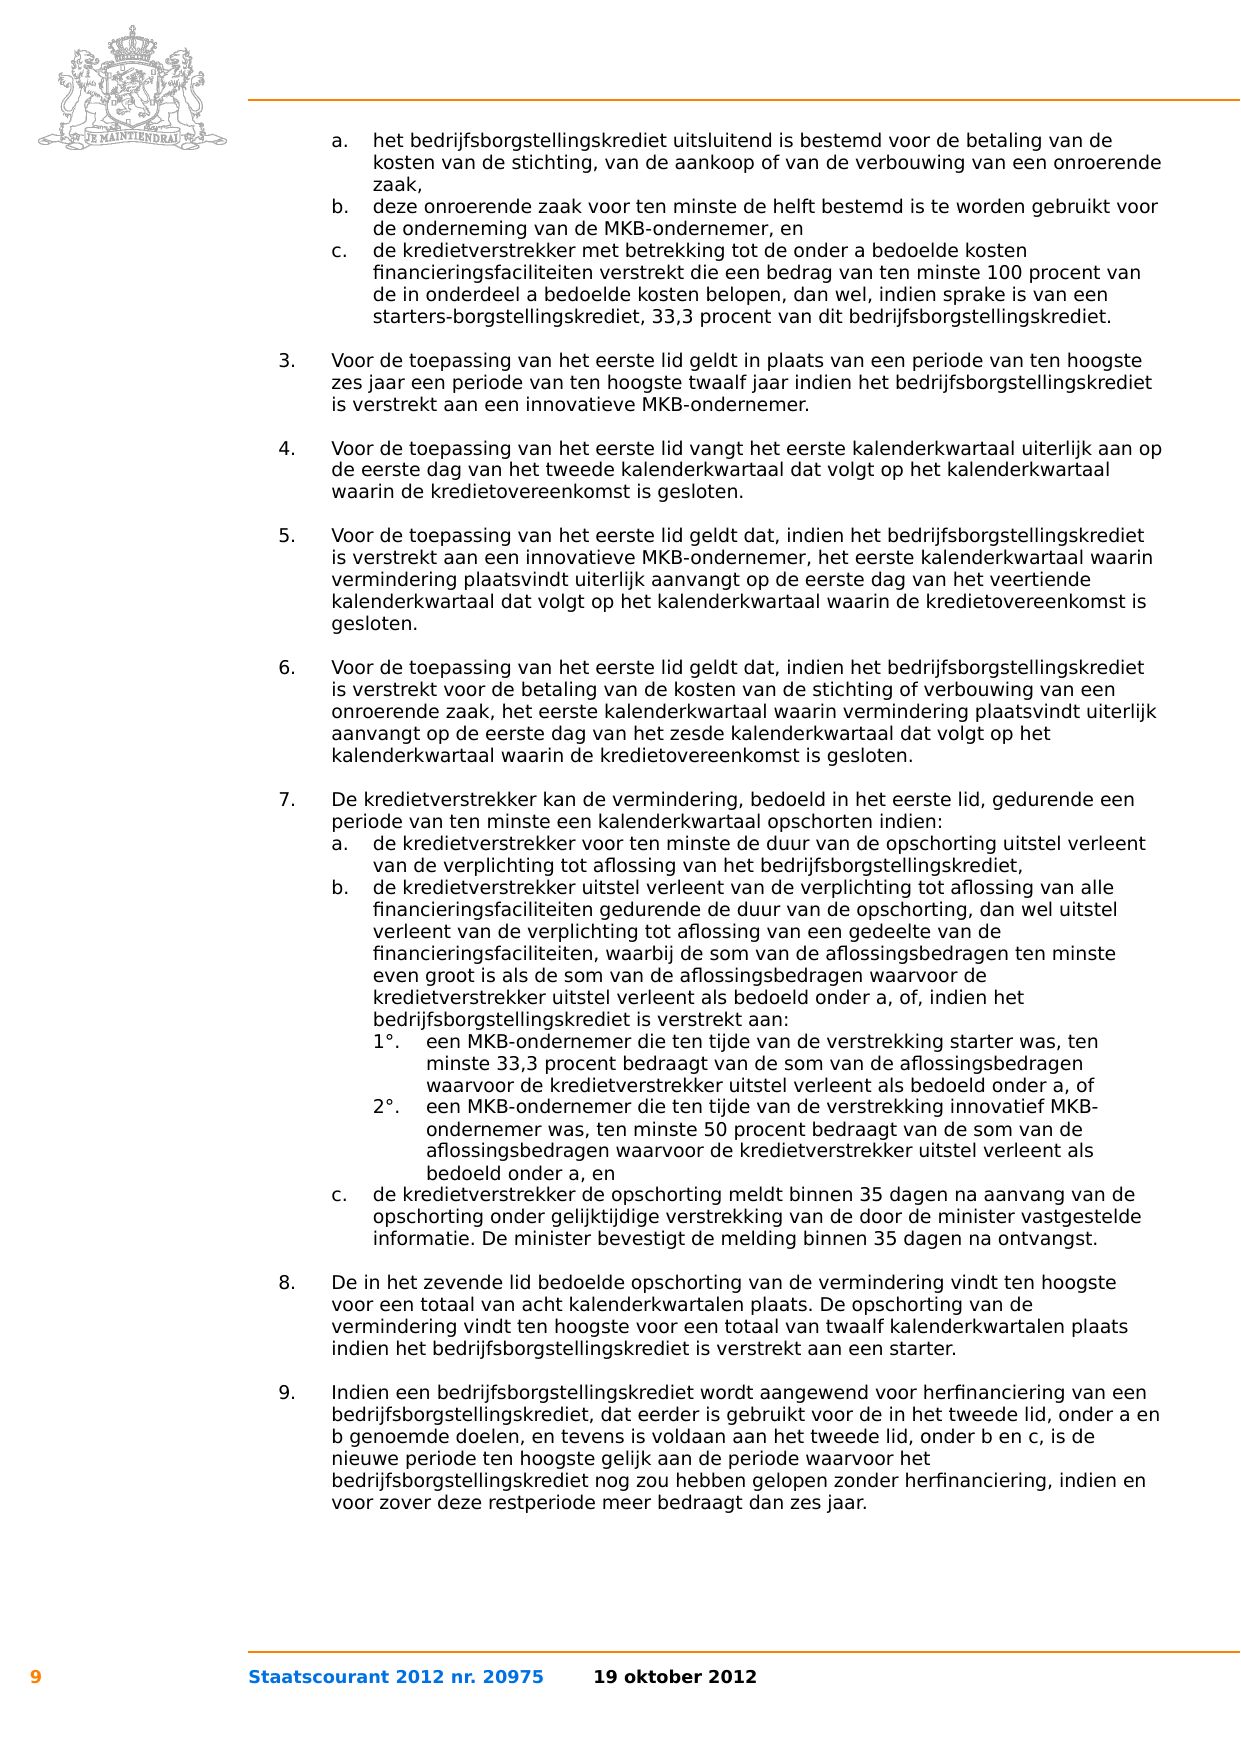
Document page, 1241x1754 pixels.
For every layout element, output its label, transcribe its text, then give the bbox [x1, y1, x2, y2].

text 1°. een MKB-ondernemer die ten tijde van de verstrekking starter was, ten minste 33,3 procent bedraagt van de som van de aflossingsbedragen waarvoor de kredietverstrekker uitstel verleent als bedoeld onder a, of [373, 1031, 1163, 1096]
text b. deze onroerende zaak voor ten minste de helft bestemd is te worden gebruikt voor de onderneming van de MKB-ondernemer, en [331, 196, 1163, 240]
picture [38, 25, 227, 150]
text 7. De kredietverstrekker kan de vermindering, bedoeld in het eerste lid, gedurende een periode van ten minste een kalenderkwartaal opschorten indien: [278, 789, 1163, 833]
text 2°. een MKB-ondernemer die ten tijde van de verstrekking innovatief MKB-ondernemer was, ten minste 50 procent bedraagt van de som van de aflossingsbedragen waarvoor de kredietverstrekker uitstel verleent als bedoeld onder a, en [373, 1096, 1163, 1184]
text 3. Voor de toepassing van het eerste lid geldt in plaats van een periode van ten hoogste zes jaar een periode van ten hoogste twaalf jaar indien het bedrijfsborgstellingskrediet is verstrekt aan een innovatieve MKB-ondernemer. [278, 349, 1163, 416]
text 4. Voor de toepassing van het eerste lid vangt het eerste kalenderkwartaal uiterlijk aan op de eerste dag van het tweede kalenderkwartaal dat volgt op het kalenderkwartaal waarin de kredietovereenkomst is gesloten. [278, 437, 1163, 503]
text a. de kredietverstrekker voor ten minste de duur van de opschorting uitstel verleent van de verplichting tot aflossing van het bedrijfsborgstellingskrediet, [331, 833, 1163, 877]
text 5. Voor de toepassing van het eerste lid geldt dat, indien het bedrijfsborgstellingskrediet is verstrekt aan een innovatieve MKB-ondernemer, het eerste kalenderkwartaal waarin vermindering plaatsvindt uiterlijk aanvangt op de eerste dag van het veertiende kalenderkwartaal dat volgt op het kalenderkwartaal waarin de kredietovereenkomst is gesloten. [278, 525, 1163, 635]
text c. de kredietverstrekker de opschorting meldt binnen 35 dagen na aanvang van de opschorting onder gelijktijdige verstrekking van de door de minister vastgestelde informatie. De minister bevestigt de melding binnen 35 dagen na ontvangst. [331, 1184, 1163, 1250]
text b. de kredietverstrekker uitstel verleent van de verplichting tot aflossing van alle financieringsfaciliteiten gedurende de duur van de opschorting, dan wel uitstel verleent van de verplichting tot aflossing van een gedeelte van de financieringsfaciliteiten, waarbij de som van de aflossingsbedragen ten minste even groot is als de som van de aflossingsbedragen waarvoor de kredietverstrekker uitstel verleent als bedoeld onder a, of, indien het bedrijfsborgstellingskrediet is verstrekt aan: [331, 877, 1163, 1031]
text 6. Voor de toepassing van het eerste lid geldt dat, indien het bedrijfsborgstellingskrediet is verstrekt voor de betaling van de kosten van de stichting of verbouwing van een onroerende zaak, het eerste kalenderkwartaal waarin vermindering plaatsvindt uiterlijk aanvangt op de eerste dag van het zesde kalenderkwartaal dat volgt op het kalenderkwartaal waarin de kredietovereenkomst is gesloten. [278, 657, 1163, 767]
text a. het bedrijfsborgstellingskrediet uitsluitend is bestemd voor de betaling van de kosten van de stichting, van de aankoop of van de verbouwing van een onroerende zaak, [331, 130, 1163, 196]
text 9. Indien een bedrijfsborgstellingskrediet wordt aangewend voor herfinanciering van een bedrijfsborgstellingskrediet, dat eerder is gebruikt voor de in het tweede lid, onder a en b genoemde doelen, en tevens is voldaan aan het tweede lid, onder b en c, is de nieuwe periode ten hoogste gelijk aan de periode waarvoor het bedrijfsborgstellingskrediet nog zou hebben gelopen zonder herfinanciering, indien en voor zover deze restperiode meer bedraagt dan zes jaar. [278, 1382, 1163, 1514]
text 8. De in het zevende lid bedoelde opschorting van de vermindering vindt ten hoogste voor een totaal van acht kalenderkwartalen plaats. De opschorting van de vermindering vindt ten hoogste voor een totaal van twaalf kalenderkwartalen plaats indien het bedrijfsborgstellingskrediet is verstrekt aan een starter. [278, 1272, 1163, 1360]
text c. de kredietverstrekker met betrekking tot de onder a bedoelde kosten financieringsfaciliteiten verstrekt die een bedrag van ten minste 100 procent van de in onderdeel a bedoelde kosten belopen, dan wel, indien sprake is van een starters-borgstellingskrediet, 33,3 procent van dit bedrijfsborgstellingskrediet. [331, 240, 1163, 328]
